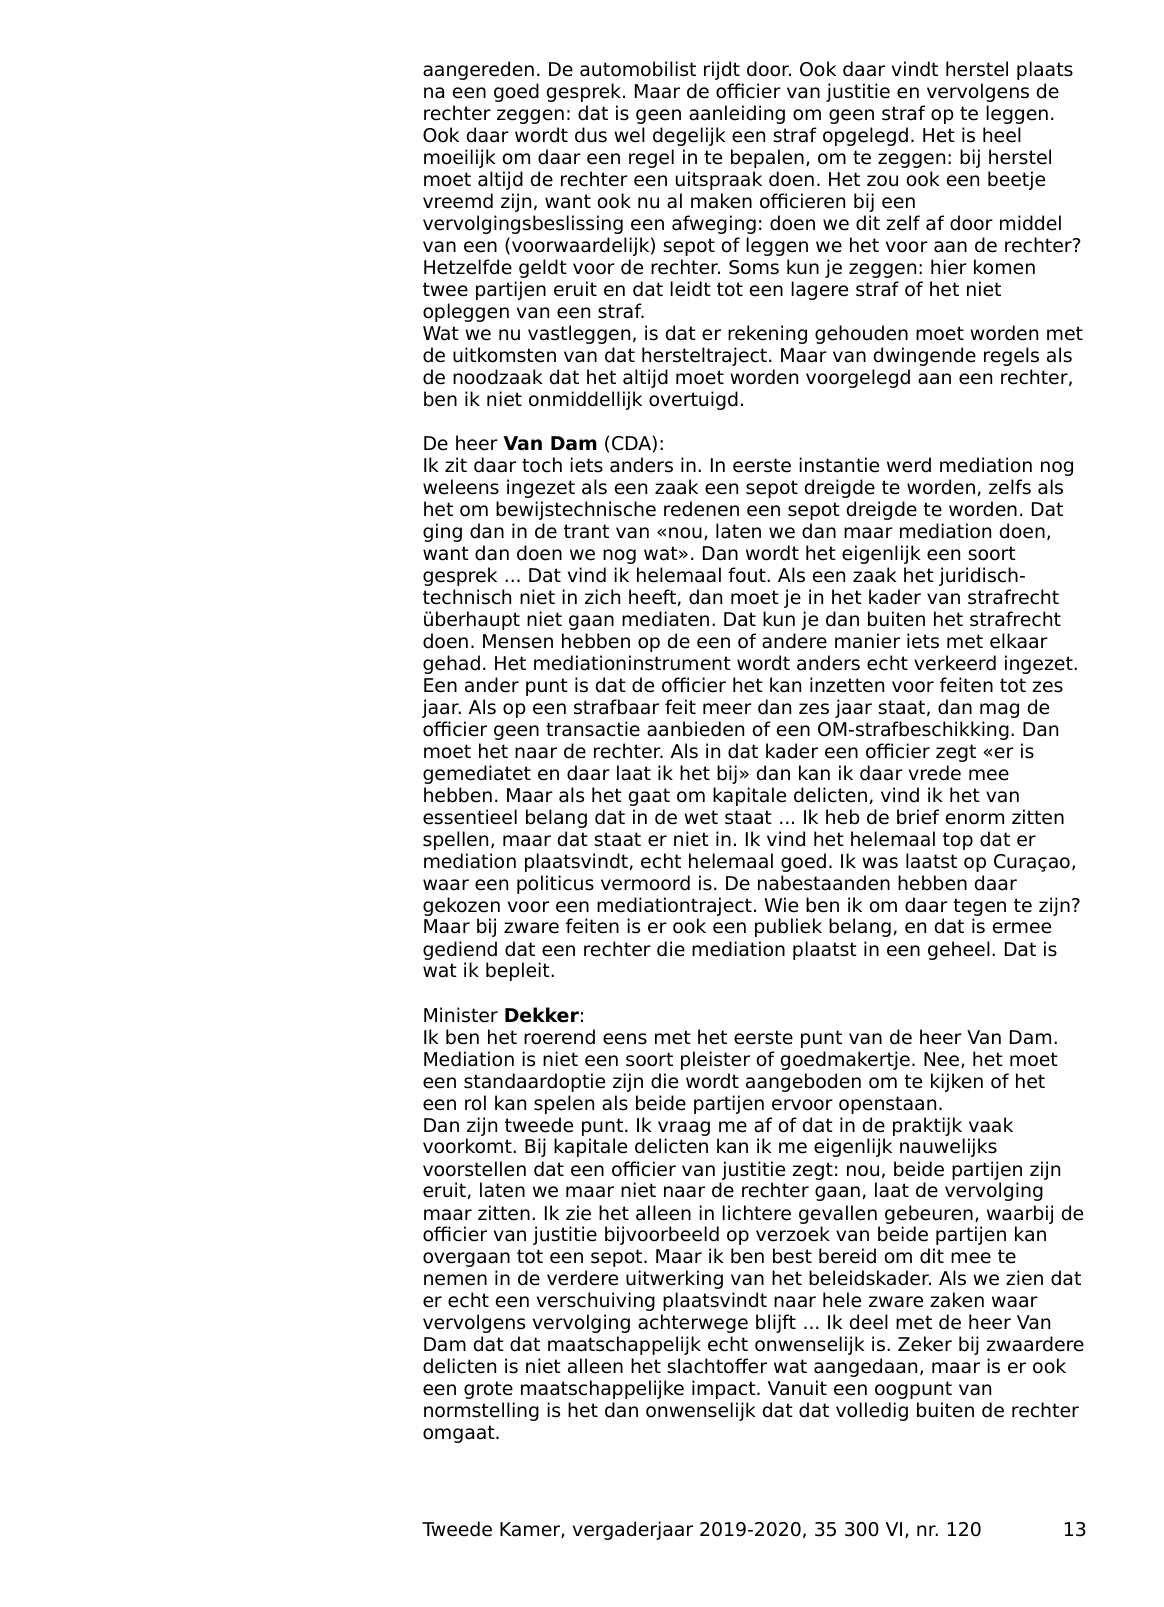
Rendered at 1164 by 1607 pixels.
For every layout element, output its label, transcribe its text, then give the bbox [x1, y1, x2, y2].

text Ik ben het roerend eens met het eerste punt van de heer Van Dam. Mediation is niet een soort pleister of goedmakertje. Nee, het moet een standaardoptie zijn die wordt aangeboden om te kijken of het een rol kan spelen als beide partijen ervoor openstaan. [422, 1027, 1087, 1114]
text Ik zit daar toch iets anders in. In eerste instantie werd mediation nog weleens ingezet als een zaak een sepot dreigde te worden, zelfs als het om bewijstechnische redenen een sepot dreigde te worden. Dat ging dan in de trant van «nou, laten we dan maar mediation doen, want dan doen we nog wat». Dan wordt het eigenlijk een soort gesprek ... Dat vind ik helemaal fout. Als een zaak het juridisch-technisch niet in zich heeft, dan moet je in het kader van strafrecht überhaupt niet gaan mediaten. Dat kun je dan buiten het strafrecht doen. Mensen hebben op de een of andere manier iets met elkaar gehad. Het mediationinstrument wordt anders echt verkeerd ingezet. [422, 455, 1087, 675]
text Een ander punt is dat de officier het kan inzetten voor feiten tot zes jaar. Als op een strafbaar feit meer dan zes jaar staat, dan mag de officier geen transactie aanbieden of een OM-strafbeschikking. Dan moet het naar de rechter. Als in dat kader een officier zegt «er is gemediatet en daar laat ik het bij» dan kan ik daar vrede mee hebben. Maar als het gaat om kapitale delicten, vind ik het van essentieel belang dat in de wet staat ... Ik heb de brief enorm zitten spellen, maar dat staat er niet in. Ik vind het helemaal top dat er mediation plaatsvindt, echt helemaal goed. Ik was laatst op Curaçao, waar een politicus vermoord is. De nabestaanden hebben daar gekozen voor een mediationtraject. Wie ben ik om daar tegen te zijn? Maar bij zware feiten is er ook een publiek belang, en dat is ermee gediend dat een rechter die mediation plaatst in een geheel. Dat is wat ik bepleit. [422, 675, 1087, 982]
text De heer Van Dam (CDA): [422, 433, 1087, 455]
text Dan zijn tweede punt. Ik vraag me af of dat in de praktijk vaak voorkomt. Bij kapitale delicten kan ik me eigenlijk nauwelijks voorstellen dat een officier van justitie zegt: nou, beide partijen zijn eruit, laten we maar niet naar de rechter gaan, laat de vervolging maar zitten. Ik zie het alleen in lichtere gevallen gebeuren, waarbij de officier van justitie bijvoorbeeld op verzoek van beide partijen kan overgaan tot een sepot. Maar ik ben best bereid om dit mee te nemen in de verdere uitwerking van het beleidskader. Als we zien dat er echt een verschuiving plaatsvindt naar hele zware zaken waar vervolgens vervolging achterwege blijft ... Ik deel met de heer Van Dam dat dat maatschappelijk echt onwenselijk is. Zeker bij zwaardere delicten is niet alleen het slachtoffer wat aangedaan, maar is er ook een grote maatschappelijke impact. Vanuit een oogpunt van normstelling is het dan onwenselijk dat dat volledig buiten de rechter omgaat. [422, 1114, 1087, 1444]
text Wat we nu vastleggen, is dat er rekening gehouden moet worden met de uitkomsten van dat hersteltraject. Maar van dwingende regels als de noodzaak dat het altijd moet worden voorgelegd aan een rechter, ben ik niet onmiddellijk overtuigd. [422, 323, 1087, 411]
text Minister Dekker: [422, 1004, 1087, 1027]
text aangereden. De automobilist rijdt door. Ook daar vindt herstel plaats na een goed gesprek. Maar de officier van justitie en vervolgens de rechter zeggen: dat is geen aanleiding om geen straf op te leggen. Ook daar wordt dus wel degelijk een straf opgelegd. Het is heel moeilijk om daar een regel in te bepalen, om te zeggen: bij herstel moet altijd de rechter een uitspraak doen. Het zou ook een beetje vreemd zijn, want ook nu al maken officieren bij een vervolgingsbeslissing een afweging: doen we dit zelf af door middel van een (voorwaardelijk) sepot of leggen we het voor aan de rechter? Hetzelfde geldt voor de rechter. Soms kun je zeggen: hier komen twee partijen eruit en dat leidt tot een lagere straf of het niet opleggen van een straf. [422, 59, 1087, 323]
